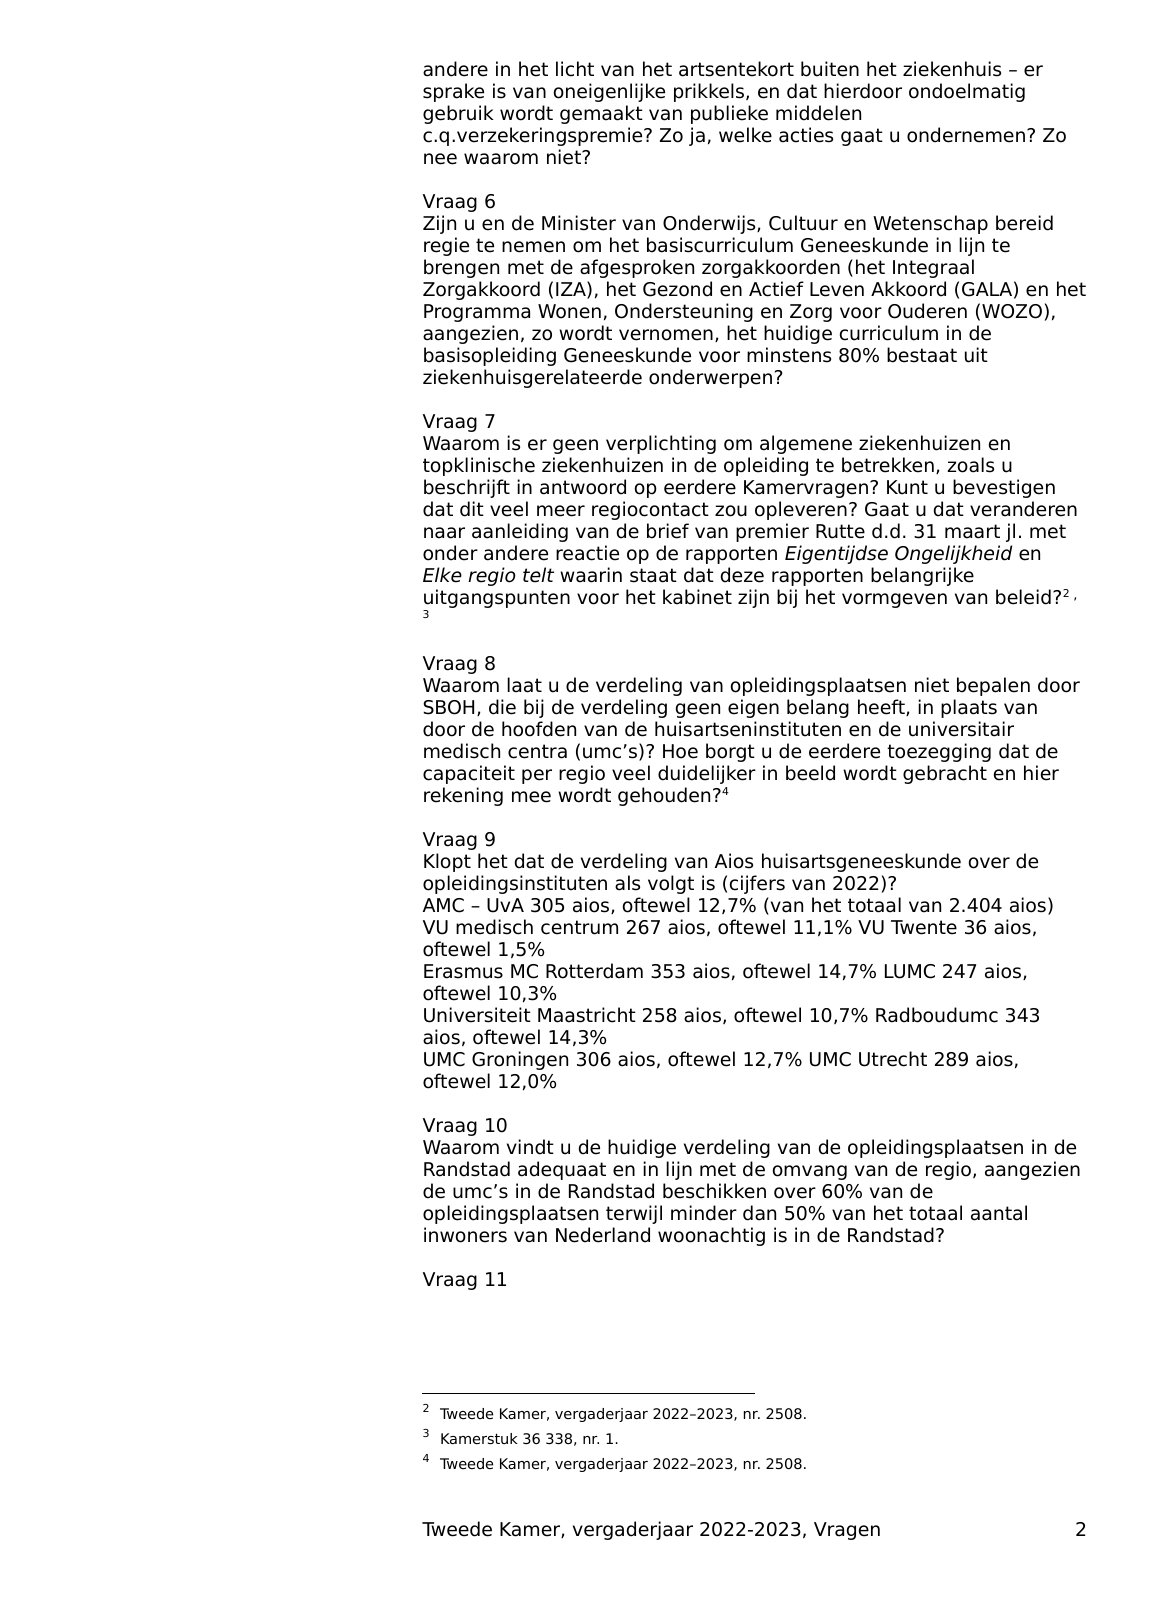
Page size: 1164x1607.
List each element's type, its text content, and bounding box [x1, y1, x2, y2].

text Tweede Kamer, vergaderjaar 2022–2023, nr. 2508. [422, 1402, 1087, 1424]
text Erasmus MC Rotterdam 353 aios, oftewel 14,7% LUMC 247 aios, oftewel 10,3% [422, 961, 1087, 1005]
text Waarom is er geen verplichting om algemene ziekenhuizen en topklinische ziekenhuizen in de opleiding te betrekken, zoals u beschrijft in antwoord op eerdere Kamervragen? Kunt u bevestigen dat dit veel meer regiocontact zou opleveren? Gaat u dat veranderen naar aanleiding van de brief van premier Rutte d.d. 31 maart jl. met onder andere reactie op de rapporten Eigentijdse Ongelijkheid en Elke regio telt waarin staat dat deze rapporten belangrijke uitgangspunten voor het kabinet zijn bij het vormgeven van beleid?, [422, 433, 1087, 631]
text Vraag 7 [422, 411, 1087, 433]
text Vraag 10 [422, 1115, 1087, 1137]
text Vraag 8 [422, 653, 1087, 675]
text Universiteit Maastricht 258 aios, oftewel 10,7% Radboudumc 343 aios, oftewel 14,3% [422, 1005, 1087, 1049]
text Kamerstuk 36 338, nr. 1. [422, 1427, 1087, 1449]
text VU medisch centrum 267 aios, oftewel 11,1% VU Twente 36 aios, oftewel 1,5% [422, 917, 1087, 961]
text AMC – UvA 305 aios, oftewel 12,7% (van het totaal van 2.404 aios) [422, 895, 1087, 917]
text Waarom laat u de verdeling van opleidingsplaatsen niet bepalen door SBOH, die bij de verdeling geen eigen belang heeft, in plaats van door de hoofden van de huisartseninstituten en de universitair medisch centra (umc’s)? Hoe borgt u de eerdere toezegging dat de capaciteit per regio veel duidelijker in beeld wordt gebracht en hier rekening mee wordt gehouden? [422, 675, 1087, 807]
text Zijn u en de Minister van Onderwijs, Cultuur en Wetenschap bereid regie te nemen om het basiscurriculum Geneeskunde in lijn te brengen met de afgesproken zorgakkoorden (het Integraal Zorgakkoord (IZA), het Gezond en Actief Leven Akkoord (GALA) en het Programma Wonen, Ondersteuning en Zorg voor Ouderen (WOZO), aangezien, zo wordt vernomen, het huidige curriculum in de basisopleiding Geneeskunde voor minstens 80% bestaat uit ziekenhuisgerelateerde onderwerpen? [422, 213, 1087, 389]
text Tweede Kamer, vergaderjaar 2022–2023, nr. 2508. [422, 1452, 1087, 1474]
text Klopt het dat de verdeling van Aios huisartsgeneeskunde over de opleidingsinstituten als volgt is (cijfers van 2022)? [422, 851, 1087, 895]
text UMC Groningen 306 aios, oftewel 12,7% UMC Utrecht 289 aios, oftewel 12,0% [422, 1049, 1087, 1093]
text Vraag 11 [422, 1269, 1087, 1291]
text Vraag 9 [422, 829, 1087, 851]
text Vraag 6 [422, 191, 1087, 213]
text Waarom vindt u de huidige verdeling van de opleidingsplaatsen in de Randstad adequaat en in lijn met de omvang van de regio, aangezien de umc’s in de Randstad beschikken over 60% van de opleidingsplaatsen terwijl minder dan 50% van het totaal aantal inwoners van Nederland woonachtig is in de Randstad? [422, 1137, 1087, 1247]
text andere in het licht van het artsentekort buiten het ziekenhuis – er sprake is van oneigenlijke prikkels, en dat hierdoor ondoelmatig gebruik wordt gemaakt van publieke middelen c.q.verzekeringspremie? Zo ja, welke acties gaat u ondernemen? Zo nee waarom niet? [422, 59, 1087, 169]
